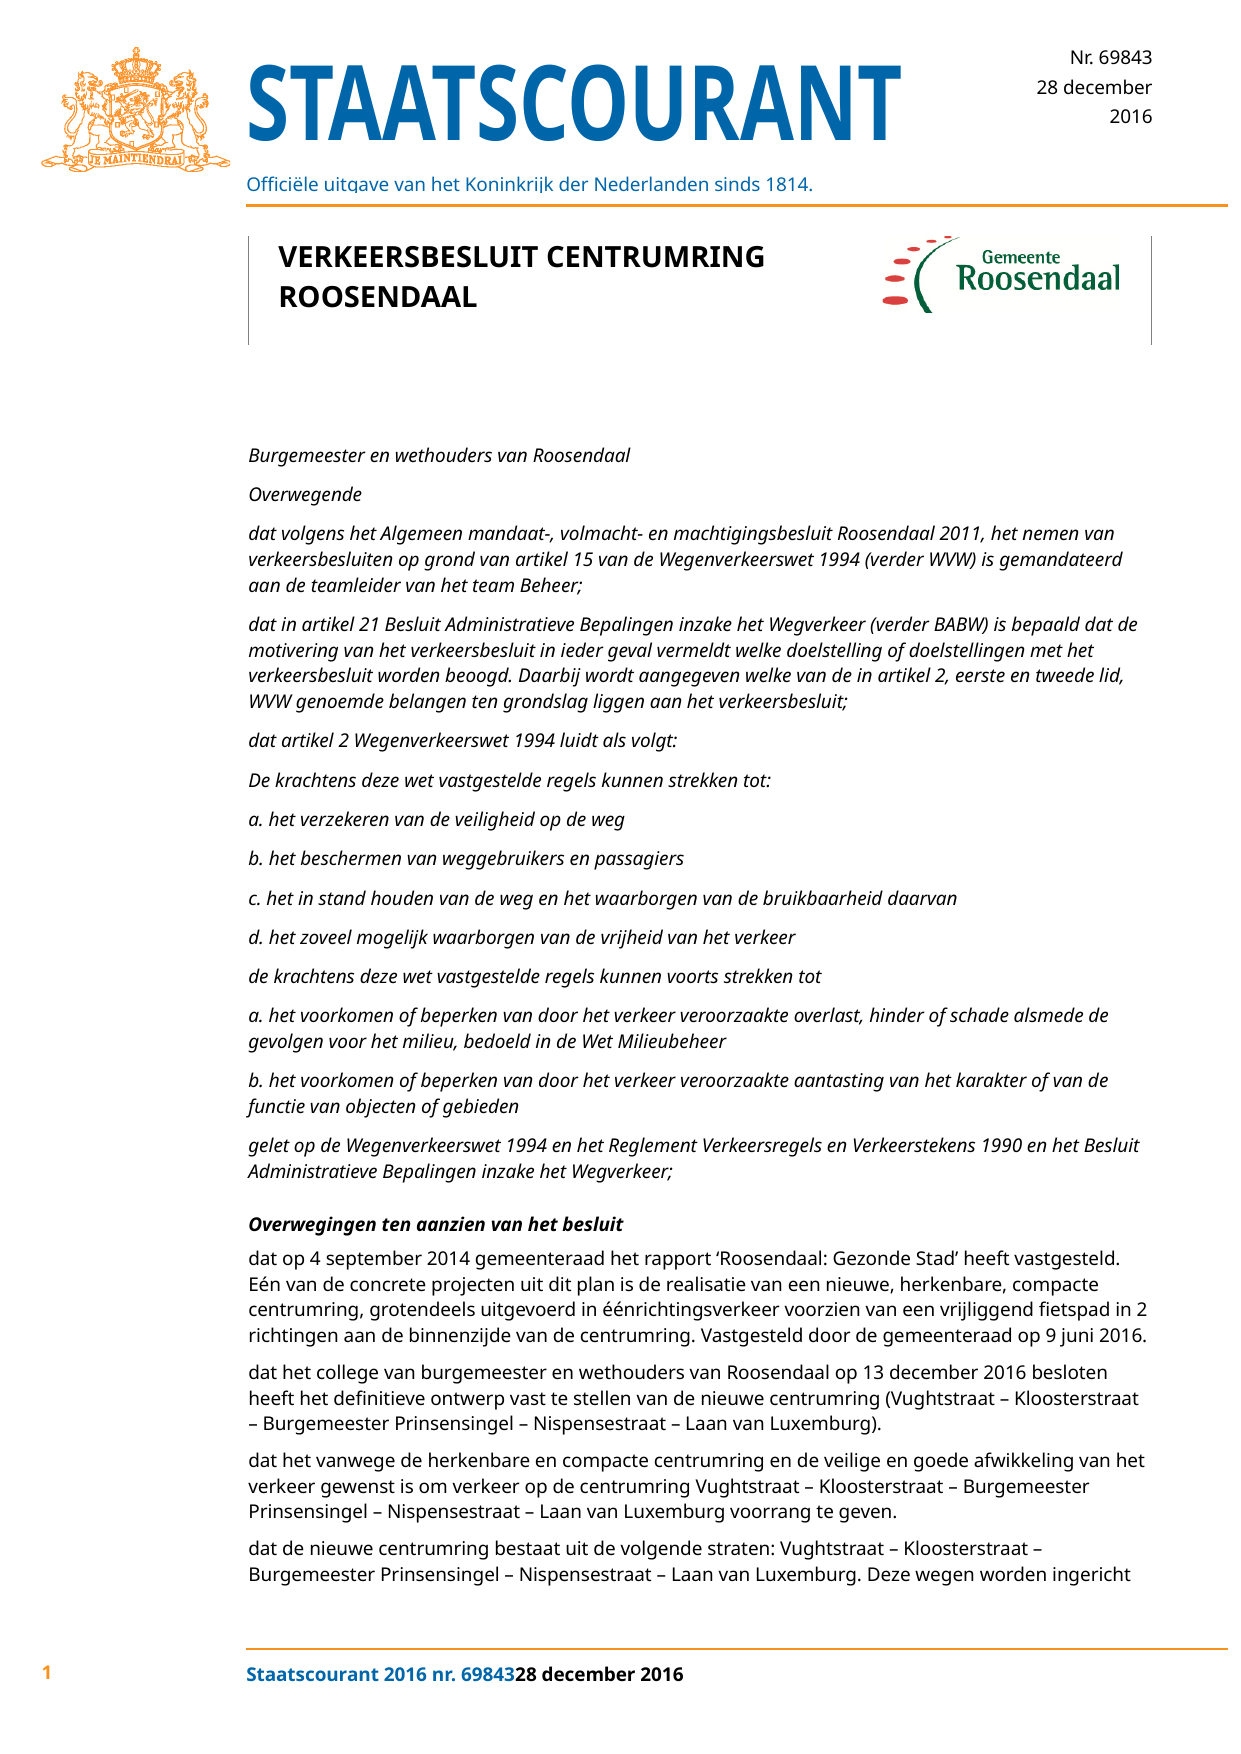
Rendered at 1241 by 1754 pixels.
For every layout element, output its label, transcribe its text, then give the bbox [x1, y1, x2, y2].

text De krachtens deze wet vastgestelde regels kunnen strekken tot: [248, 767, 1152, 793]
text dat op 4 september 2014 gemeenteraad het rapport ‘Roosendaal: Gezonde Stad’ heeft vastgesteld. Eén van de concrete projecten uit dit plan is de realisatie van een nieuwe, herkenbare, compacte centrumring, grotendeels uitgevoerd in éénrichtingsverkeer voorzien van een vrijliggend fietspad in 2 richtingen aan de binnenzijde van de centrumring. Vastgesteld door de gemeenteraad op 9 juni 2016. [248, 1245, 1152, 1348]
text Burgemeester en wethouders van Roosendaal [248, 442, 1152, 468]
text c. het in stand houden van de weg en het waarborgen van de bruikbaarheid daarvan [248, 885, 1152, 911]
text dat in artikel 21 Besluit Administratieve Bepalingen inzake het Wegverkeer (verder BABW) is bepaald dat de motivering van het verkeersbesluit in ieder geval vermeldt welke doelstelling of doelstellingen met het verkeersbesluit worden beoogd. Daarbij wordt aangegeven welke van de in artikel 2, eerste en tweede lid, WVW genoemde belangen ten grondslag liggen aan het verkeersbesluit; [248, 611, 1152, 714]
table_header [850, 313, 1151, 345]
text gelet op de Wegenverkeerswet 1994 en het Reglement Verkeersregels en Verkeerstekens 1990 en het Besluit Administratieve Bepalingen inzake het Wegverkeer; [248, 1133, 1152, 1184]
text Overwegingen ten aanzien van het besluit [248, 1211, 1152, 1237]
picture [41, 47, 231, 172]
text dat volgens het Algemeen mandaat-, volmacht- en machtigingsbesluit Roosendaal 2011, het nemen van verkeersbesluiten op grond van artikel 15 van de Wegenverkeerswet 1994 (verder WVW) is gemandateerd aan de teamleider van het team Beheer; [248, 521, 1152, 598]
text d. het zoveel mogelijk waarborgen van de vrijheid van het verkeer [248, 924, 1152, 950]
table_header [850, 236, 882, 312]
picture [882, 236, 1119, 313]
text dat de nieuwe centrumring bestaat uit de volgende straten: Vughtstraat – Kloosterstraat – Burgemeester Prinsensingel – Nispensestraat – Laan van Luxemburg. Deze wegen worden ingericht [248, 1535, 1152, 1587]
text dat het college van burgemeester en wethouders van Roosendaal op 13 december 2016 besloten heeft het definitieve ontwerp vast te stellen van de nieuwe centrumring (Vughtstraat – Kloosterstraat – Burgemeester Prinsensingel – Nispensestraat – Laan van Luxemburg). [248, 1359, 1152, 1436]
text dat het vanwege de herkenbare en compacte centrumring en de veilige en goede afwikkeling van het verkeer gewenst is om verkeer op de centrumring Vughtstraat – Kloosterstraat – Burgemeester Prinsensingel – Nispensestraat – Laan van Luxemburg voorrang te geven. [248, 1447, 1152, 1524]
table_header [1119, 236, 1151, 312]
text a. het voorkomen of beperken van door het verkeer veroorzaakte overlast, hinder of schade alsmede de gevolgen voor het milieu, bedoeld in de Wet Milieubeheer [248, 1003, 1152, 1054]
text b. het voorkomen of beperken van door het verkeer veroorzaakte aantasting van het karakter of van de functie van objecten of gebieden [248, 1068, 1152, 1119]
text Overwegende [248, 481, 1152, 507]
table_header VERKEERSBESLUIT CENTRUMRING ROOSENDAAL [249, 236, 850, 345]
text b. het beschermen van weggebruikers en passagiers [248, 846, 1152, 871]
text de krachtens deze wet vastgestelde regels kunnen voorts strekken tot [248, 963, 1152, 989]
text dat artikel 2 Wegenverkeerswet 1994 luidt als volgt: [248, 728, 1152, 753]
text a. het verzekeren van de veiligheid op de weg [248, 806, 1152, 832]
